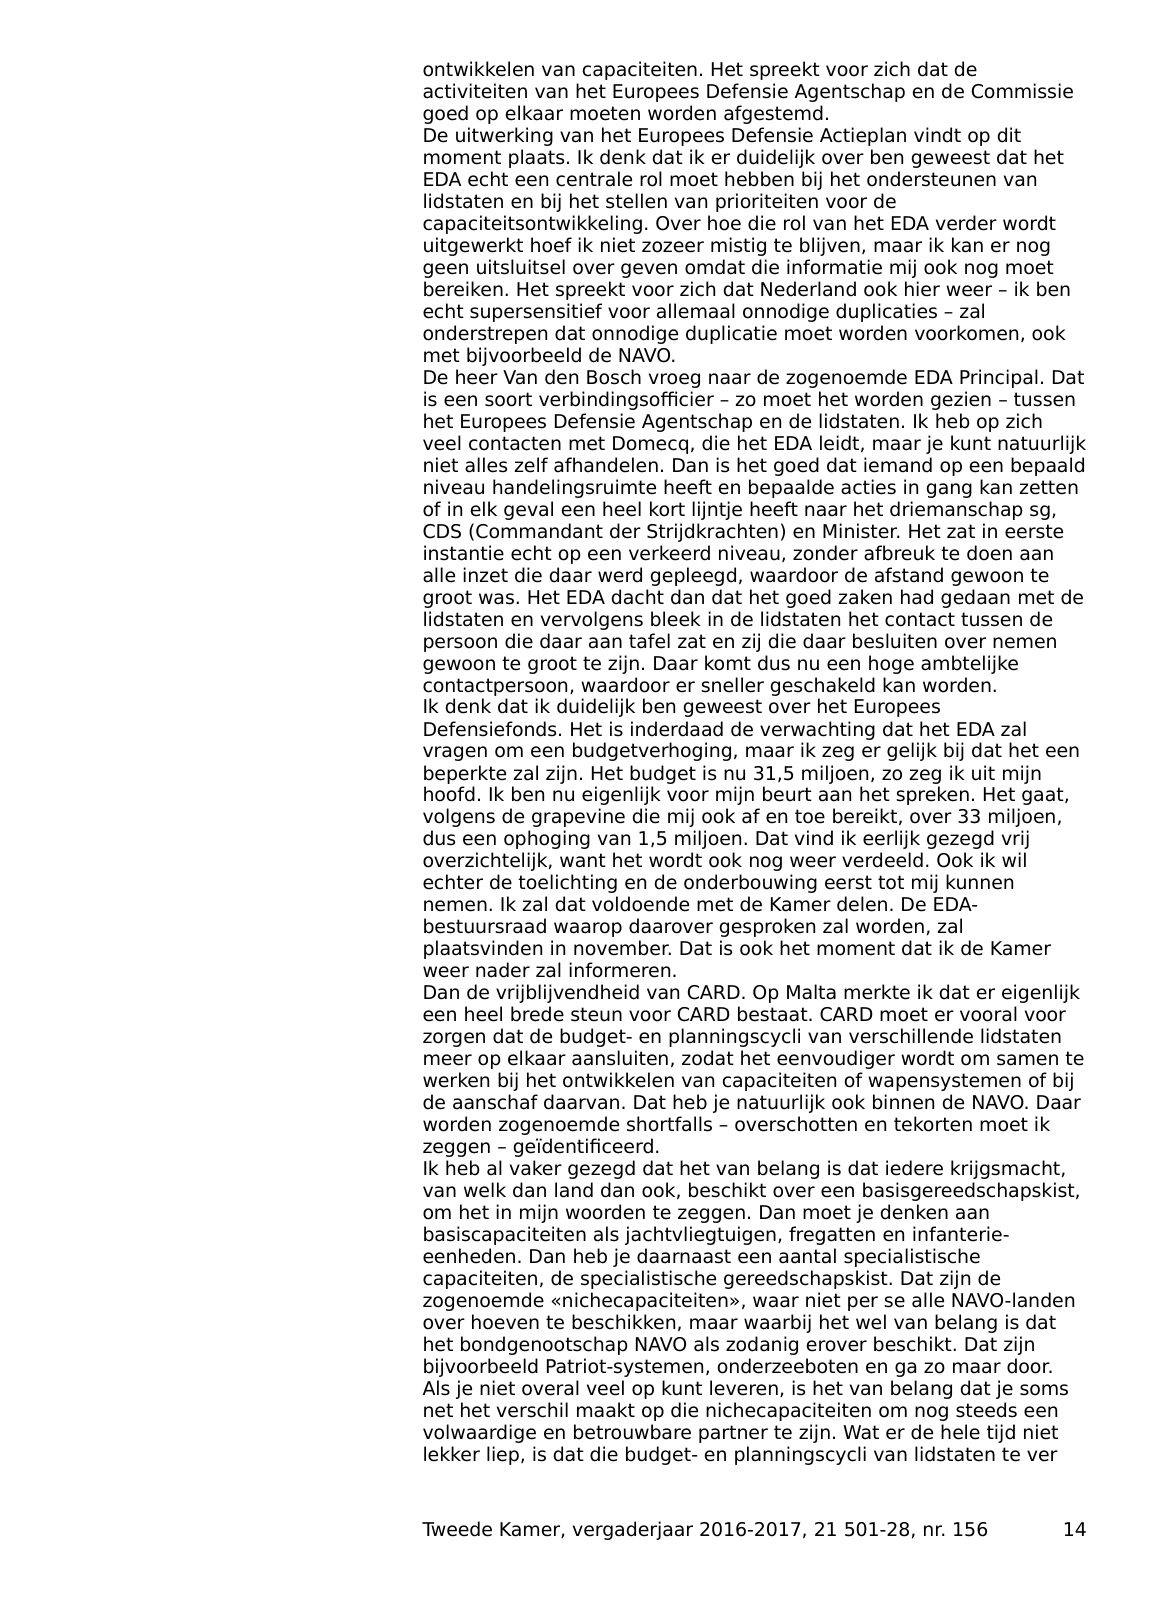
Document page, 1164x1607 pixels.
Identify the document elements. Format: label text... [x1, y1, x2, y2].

text Ik heb al vaker gezegd dat het van belang is dat iedere krijgsmacht, van welk dan land dan ook, beschikt over een basisgereedschapskist, om het in mijn woorden te zeggen. Dan moet je denken aan basiscapaciteiten als jachtvliegtuigen, fregatten en infanterie-eenheden. Dan heb je daarnaast een aantal specialistische capaciteiten, de specialistische gereedschapskist. Dat zijn de zogenoemde «nichecapaciteiten», waar niet per se alle NAVO-landen over hoeven te beschikken, maar waarbij het wel van belang is dat het bondgenootschap NAVO als zodanig erover beschikt. Dat zijn bijvoorbeeld Patriot-systemen, onderzeeboten en ga zo maar door. Als je niet overal veel op kunt leveren, is het van belang dat je soms net het verschil maakt op die nichecapaciteiten om nog steeds een volwaardige en betrouwbare partner te zijn. Wat er de hele tijd niet lekker liep, is dat die budget- en planningscycli van lidstaten te ver [422, 1158, 1087, 1466]
text De uitwerking van het Europees Defensie Actieplan vindt op dit moment plaats. Ik denk dat ik er duidelijk over ben geweest dat het EDA echt een centrale rol moet hebben bij het ondersteunen van lidstaten en bij het stellen van prioriteiten voor de capaciteitsontwikkeling. Over hoe die rol van het EDA verder wordt uitgewerkt hoef ik niet zozeer mistig te blijven, maar ik kan er nog geen uitsluitsel over geven omdat die informatie mij ook nog moet bereiken. Het spreekt voor zich dat Nederland ook hier weer – ik ben echt supersensitief voor allemaal onnodige duplicaties – zal onderstrepen dat onnodige duplicatie moet worden voorkomen, ook met bijvoorbeeld de NAVO. [422, 125, 1087, 367]
text ontwikkelen van capaciteiten. Het spreekt voor zich dat de activiteiten van het Europees Defensie Agentschap en de Commissie goed op elkaar moeten worden afgestemd. [422, 59, 1087, 125]
text Dan de vrijblijvendheid van CARD. Op Malta merkte ik dat er eigenlijk een heel brede steun voor CARD bestaat. CARD moet er vooral voor zorgen dat de budget- en planningscycli van verschillende lidstaten meer op elkaar aansluiten, zodat het eenvoudiger wordt om samen te werken bij het ontwikkelen van capaciteiten of wapensystemen of bij de aanschaf daarvan. Dat heb je natuurlijk ook binnen de NAVO. Daar worden zogenoemde shortfalls – overschotten en tekorten moet ik zeggen – geïdentificeerd. [422, 982, 1087, 1158]
text Ik denk dat ik duidelijk ben geweest over het Europees Defensiefonds. Het is inderdaad de verwachting dat het EDA zal vragen om een budgetverhoging, maar ik zeg er gelijk bij dat het een beperkte zal zijn. Het budget is nu 31,5 miljoen, zo zeg ik uit mijn hoofd. Ik ben nu eigenlijk voor mijn beurt aan het spreken. Het gaat, volgens de grapevine die mij ook af en toe bereikt, over 33 miljoen, dus een ophoging van 1,5 miljoen. Dat vind ik eerlijk gezegd vrij overzichtelijk, want het wordt ook nog weer verdeeld. Ook ik wil echter de toelichting en de onderbouwing eerst tot mij kunnen nemen. Ik zal dat voldoende met de Kamer delen. De EDA-bestuursraad waarop daarover gesproken zal worden, zal plaatsvinden in november. Dat is ook het moment dat ik de Kamer weer nader zal informeren. [422, 696, 1087, 982]
text De heer Van den Bosch vroeg naar de zogenoemde EDA Principal. Dat is een soort verbindingsofficier – zo moet het worden gezien – tussen het Europees Defensie Agentschap en de lidstaten. Ik heb op zich veel contacten met Domecq, die het EDA leidt, maar je kunt natuurlijk niet alles zelf afhandelen. Dan is het goed dat iemand op een bepaald niveau handelingsruimte heeft en bepaalde acties in gang kan zetten of in elk geval een heel kort lijntje heeft naar het driemanschap sg, CDS (Commandant der Strijdkrachten) en Minister. Het zat in eerste instantie echt op een verkeerd niveau, zonder afbreuk te doen aan alle inzet die daar werd gepleegd, waardoor de afstand gewoon te groot was. Het EDA dacht dan dat het goed zaken had gedaan met de lidstaten en vervolgens bleek in de lidstaten het contact tussen de persoon die daar aan tafel zat en zij die daar besluiten over nemen gewoon te groot te zijn. Daar komt dus nu een hoge ambtelijke contactpersoon, waardoor er sneller geschakeld kan worden. [422, 367, 1087, 696]
